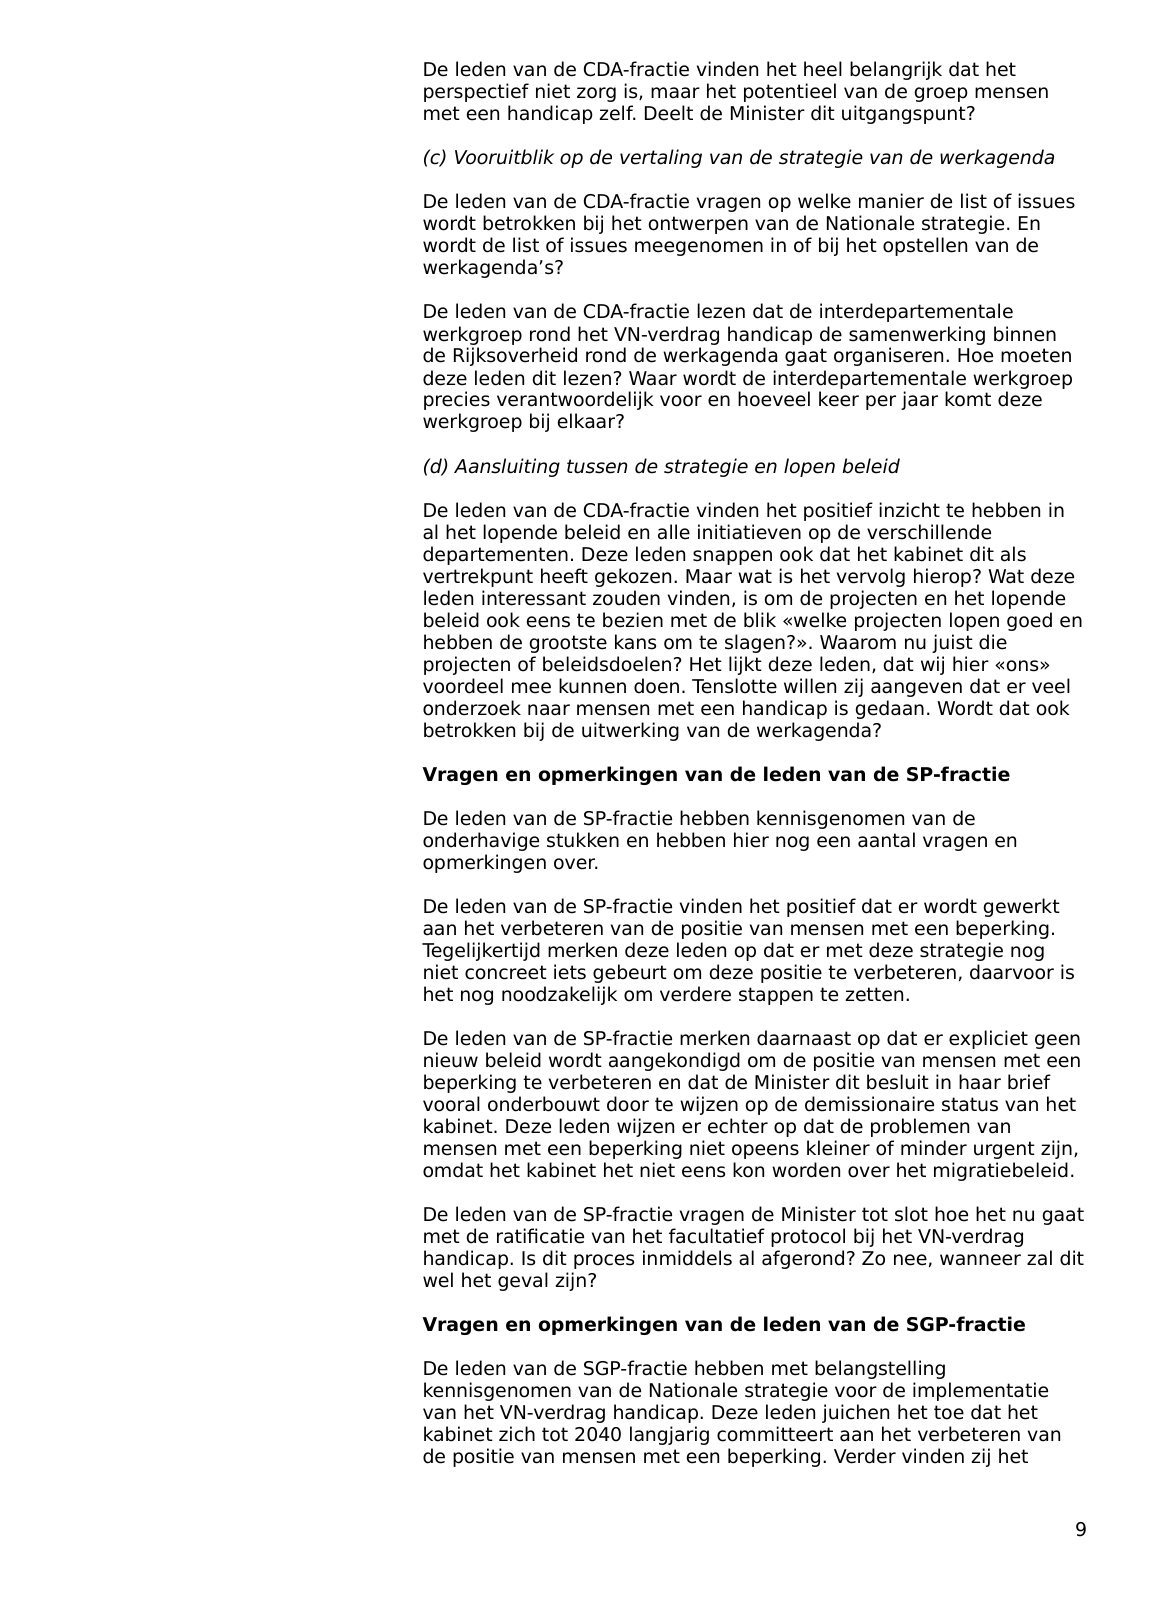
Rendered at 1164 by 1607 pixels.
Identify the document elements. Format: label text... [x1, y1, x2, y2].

text De leden van de SP-fractie hebben kennisgenomen van de onderhavige stukken en hebben hier nog een aantal vragen en opmerkingen over. [422, 808, 1087, 874]
subtitle (d) Aansluiting tussen de strategie en lopen beleid [422, 456, 1087, 477]
text De leden van de CDA-fractie lezen dat de interdepartementale werkgroep rond het VN-verdrag handicap de samenwerking binnen de Rijksoverheid rond de werkagenda gaat organiseren. Hoe moeten deze leden dit lezen? Waar wordt de interdepartementale werkgroep precies verantwoordelijk voor en hoeveel keer per jaar komt deze werkgroep bij elkaar? [422, 301, 1087, 433]
text De leden van de CDA-fractie vinden het heel belangrijk dat het perspectief niet zorg is, maar het potentieel van de groep mensen met een handicap zelf. Deelt de Minister dit uitgangspunt? [422, 59, 1087, 125]
text De leden van de CDA-fractie vragen op welke manier de list of issues wordt betrokken bij het ontwerpen van de Nationale strategie. En wordt de list of issues meegenomen in of bij het opstellen van de werkagenda’s? [422, 191, 1087, 279]
text De leden van de SP-fractie vinden het positief dat er wordt gewerkt aan het verbeteren van de positie van mensen met een beperking. Tegelijkertijd merken deze leden op dat er met deze strategie nog niet concreet iets gebeurt om deze positie te verbeteren, daarvoor is het nog noodzakelijk om verdere stappen te zetten. [422, 896, 1087, 1006]
text De leden van de CDA-fractie vinden het positief inzicht te hebben in al het lopende beleid en alle initiatieven op de verschillende departementen. Deze leden snappen ook dat het kabinet dit als vertrekpunt heeft gekozen. Maar wat is het vervolg hierop? Wat deze leden interessant zouden vinden, is om de projecten en het lopende beleid ook eens te bezien met de blik «welke projecten lopen goed en hebben de grootste kans om te slagen?». Waarom nu juist die projecten of beleidsdoelen? Het lijkt deze leden, dat wij hier «ons» voordeel mee kunnen doen. Tenslotte willen zij aangeven dat er veel onderzoek naar mensen met een handicap is gedaan. Wordt dat ook betrokken bij de uitwerking van de werkagenda? [422, 500, 1087, 741]
text De leden van de SP-fractie merken daarnaast op dat er expliciet geen nieuw beleid wordt aangekondigd om de positie van mensen met een beperking te verbeteren en dat de Minister dit besluit in haar brief vooral onderbouwt door te wijzen op de demissionaire status van het kabinet. Deze leden wijzen er echter op dat de problemen van mensen met een beperking niet opeens kleiner of minder urgent zijn, omdat het kabinet het niet eens kon worden over het migratiebeleid. [422, 1028, 1087, 1182]
subtitle (c) Vooruitblik op de vertaling van de strategie van de werkagenda [422, 147, 1087, 169]
text De leden van de SGP-fractie hebben met belangstelling kennisgenomen van de Nationale strategie voor de implementatie van het VN-verdrag handicap. Deze leden juichen het toe dat het kabinet zich tot 2040 langjarig committeert aan het verbeteren van de positie van mensen met een beperking. Verder vinden zij het [422, 1358, 1087, 1468]
subtitle Vragen en opmerkingen van de leden van de SP-fractie [422, 764, 1087, 786]
text De leden van de SP-fractie vragen de Minister tot slot hoe het nu gaat met de ratificatie van het facultatief protocol bij het VN-verdrag handicap. Is dit proces inmiddels al afgerond? Zo nee, wanneer zal dit wel het geval zijn? [422, 1204, 1087, 1292]
subtitle Vragen en opmerkingen van de leden van de SGP-fractie [422, 1314, 1087, 1336]
